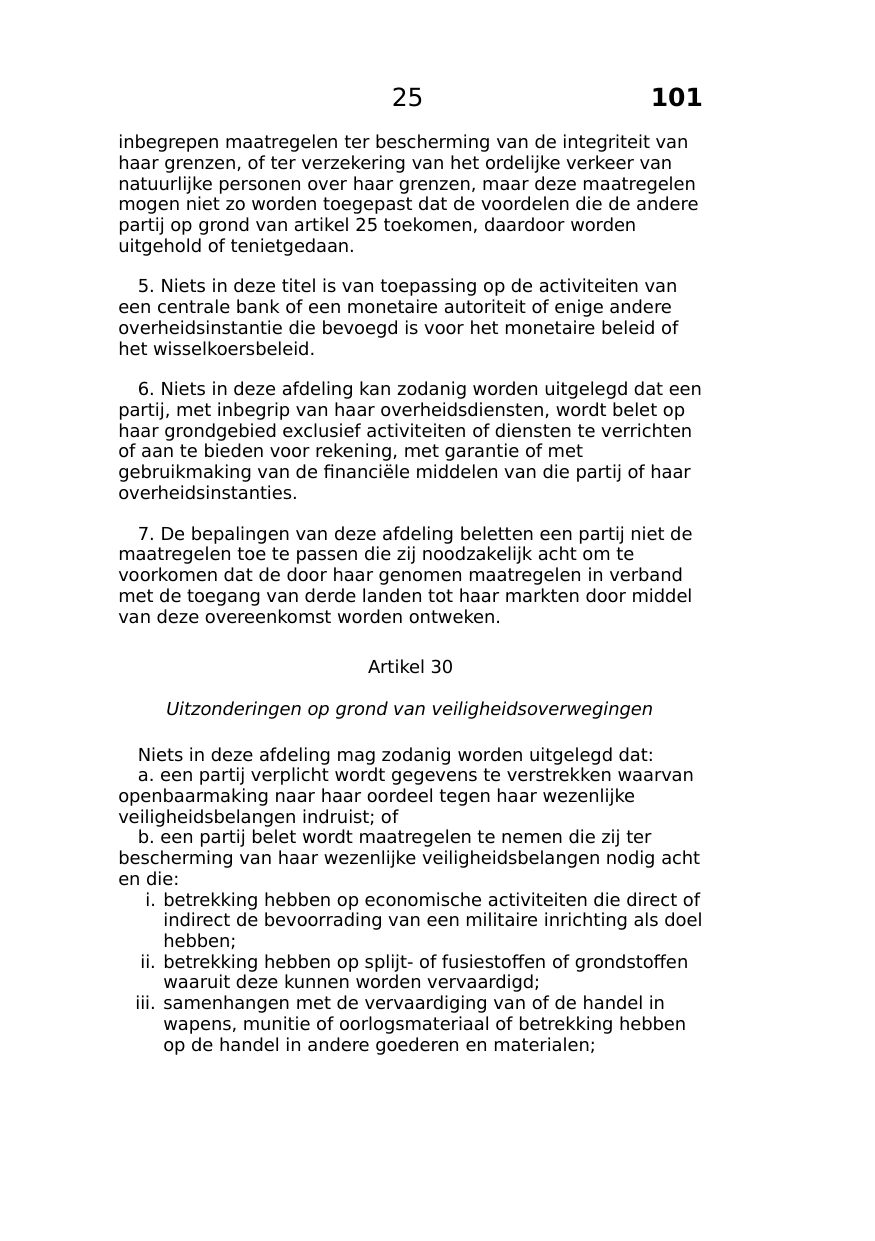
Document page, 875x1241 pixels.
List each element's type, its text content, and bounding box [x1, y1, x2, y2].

text Niets in deze afdeling mag zodanig worden uitgelegd dat: [118, 744, 703, 765]
text ii. betrekking hebben op splijt- of fusiestoffen of grondstoffen waaruit deze kunnen worden vervaardigd; [118, 952, 703, 993]
text iii. samenhangen met de vervaardiging van of de handel in wapens, munitie of oorlogsmateriaal of betrekking hebben op de handel in andere goederen en materialen; [118, 993, 703, 1055]
text a. een partij verplicht wordt gegevens te verstrekken waarvan openbaarmaking naar haar oordeel tegen haar wezenlijke veiligheidsbelangen indruist; of [118, 765, 703, 827]
text 6. Niets in deze afdeling kan zodanig worden uitgelegd dat een partij, met inbegrip van haar overheidsdiensten, wordt belet op haar grondgebied exclusief activiteiten of diensten te verrichten of aan te bieden voor rekening, met garantie of met gebruikmaking van de financiële middelen van die partij of haar overheidsinstanties. [118, 379, 703, 503]
text 7. De bepalingen van deze afdeling beletten een partij niet de maatregelen toe te passen die zij noodzakelijk acht om te voorkomen dat de door haar genomen maatregelen in verband met de toegang van derde landen tot haar markten door middel van deze overeenkomst worden ontweken. [118, 523, 703, 627]
text inbegrepen maatregelen ter bescherming van de integriteit van haar grenzen, of ter verzekering van het ordelijke verkeer van natuurlijke personen over haar grenzen, maar deze maatregelen mogen niet zo worden toegepast dat de voordelen die de andere partij op grond van artikel 25 toekomen, daardoor worden uitgehold of tenietgedaan. [118, 132, 703, 256]
text i. betrekking hebben op economische activiteiten die direct of indirect de bevoorrading van een militaire inrichting als doel hebben; [118, 889, 703, 952]
text 5. Niets in deze titel is van toepassing op de activiteiten van een centrale bank of een monetaire autoriteit of enige andere overheidsinstantie die bevoegd is voor het monetaire beleid of het wisselkoersbeleid. [118, 276, 703, 359]
subtitle Artikel 30 Uitzonderingen op grond van veiligheidsoverwegingen [118, 657, 703, 719]
text b. een partij belet wordt maatregelen te nemen die zij ter bescherming van haar wezenlijke veiligheidsbelangen nodig acht en die: [118, 827, 703, 889]
